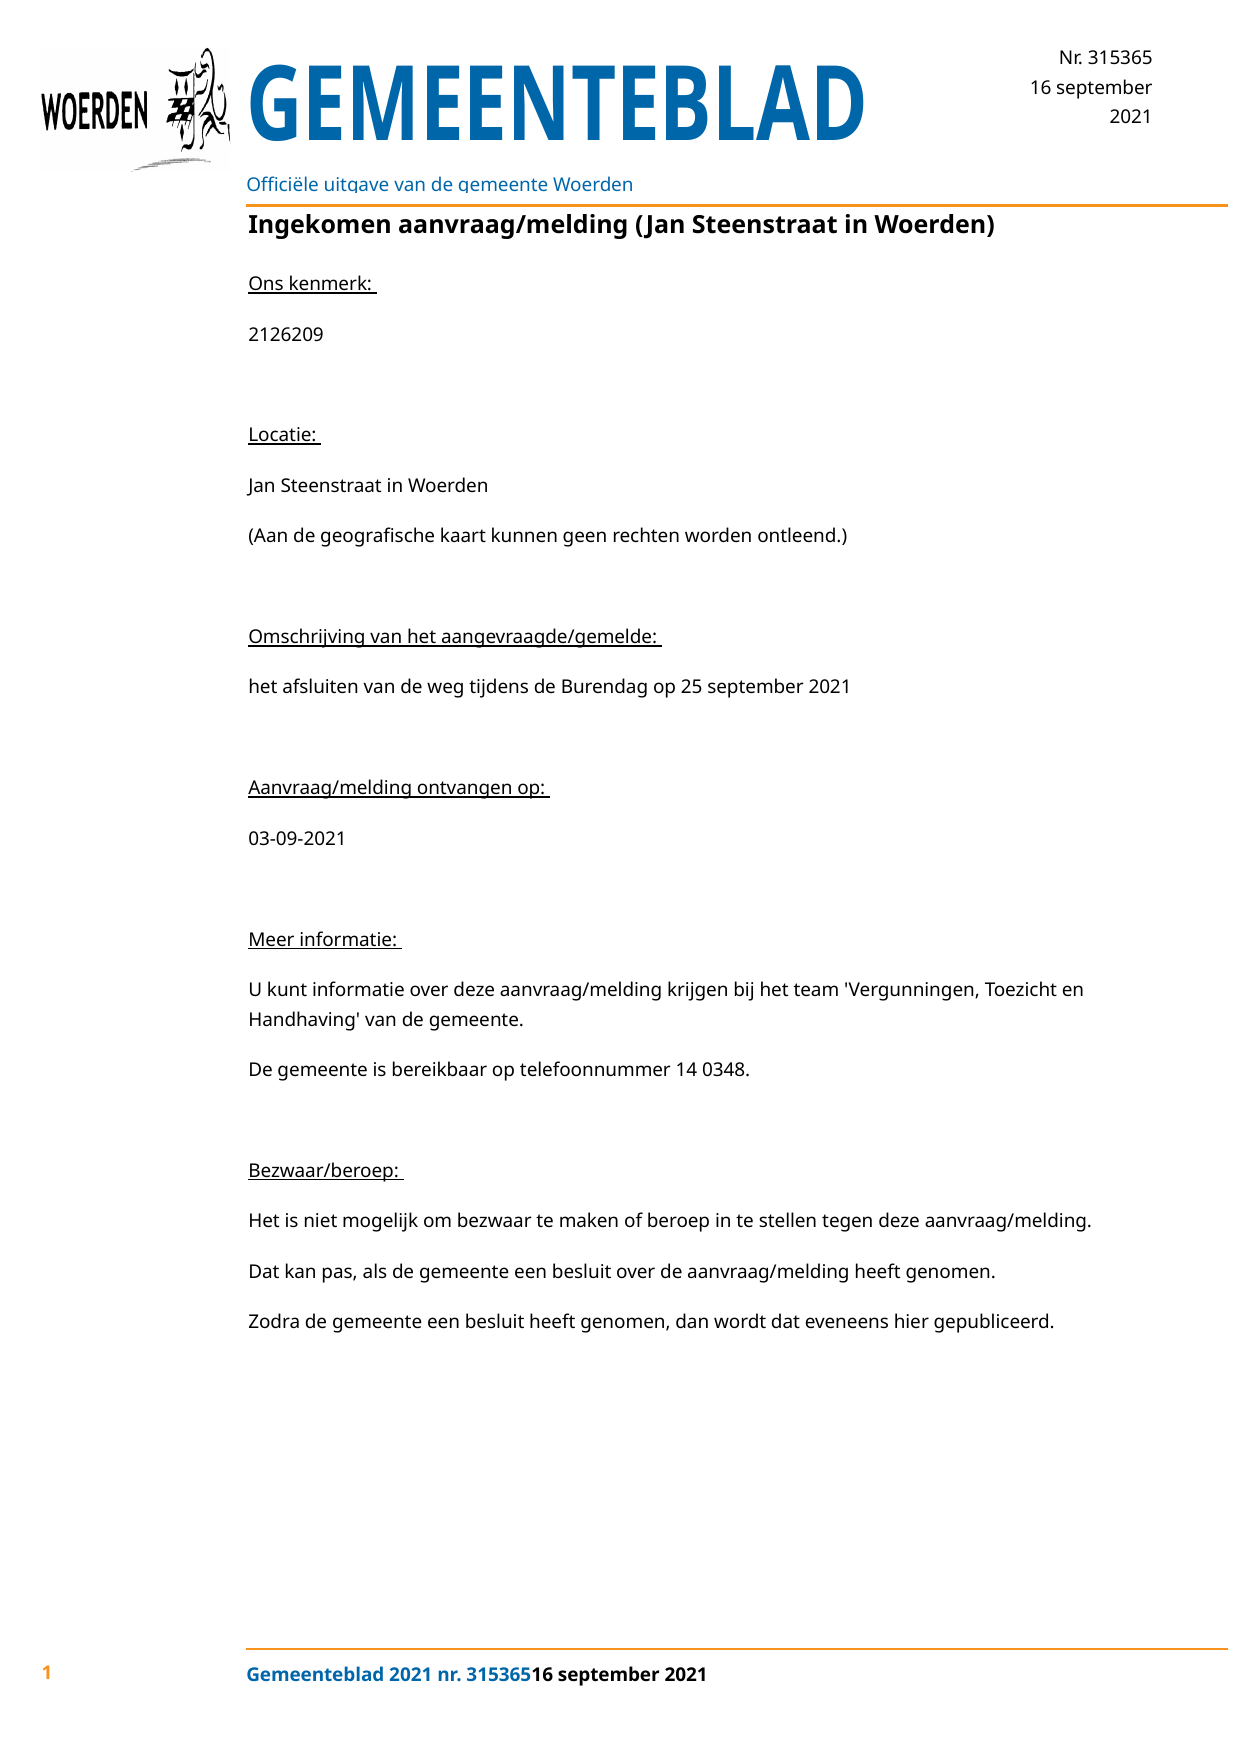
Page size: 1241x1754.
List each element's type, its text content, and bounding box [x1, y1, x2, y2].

text Aanvraag/melding ontvangen op: [248, 774, 1152, 800]
text U kunt informatie over deze aanvraag/melding krijgen bij het team 'Vergunningen, Toezicht en Handhaving' van de gemeente. [248, 976, 1152, 1031]
text het afsluiten van de weg tijdens de Burendag op 25 september 2021 [248, 674, 1152, 699]
text (Aan de geografische kaart kunnen geen rechten worden ontleend.) [248, 522, 1152, 548]
picture [41, 47, 231, 172]
text Dat kan pas, als de gemeente een besluit over de aanvraag/melding heeft genomen. [248, 1258, 1152, 1283]
text Locatie: [248, 422, 1152, 447]
text Ingekomen aanvraag/melding (Jan Steenstraat in Woerden) [248, 207, 1152, 241]
text Jan Steenstraat in Woerden [248, 472, 1152, 498]
text Ons kenmerk: [248, 270, 1152, 296]
text 2126209 [248, 321, 1152, 346]
text Bezwaar/beroep: [248, 1157, 1152, 1183]
text Meer informatie: [248, 926, 1152, 951]
text Zodra de gemeente een besluit heeft genomen, dan wordt dat eveneens hier gepubliceerd. [248, 1308, 1152, 1334]
text Omschrijving van het aangevraagde/gemelde: [248, 623, 1152, 649]
text De gemeente is bereikbaar op telefoonnummer 14 0348. [248, 1056, 1152, 1082]
text 03-09-2021 [248, 825, 1152, 851]
text Het is niet mogelijk om bezwaar te maken of beroep in te stellen tegen deze aanvraag/melding. [248, 1207, 1152, 1233]
